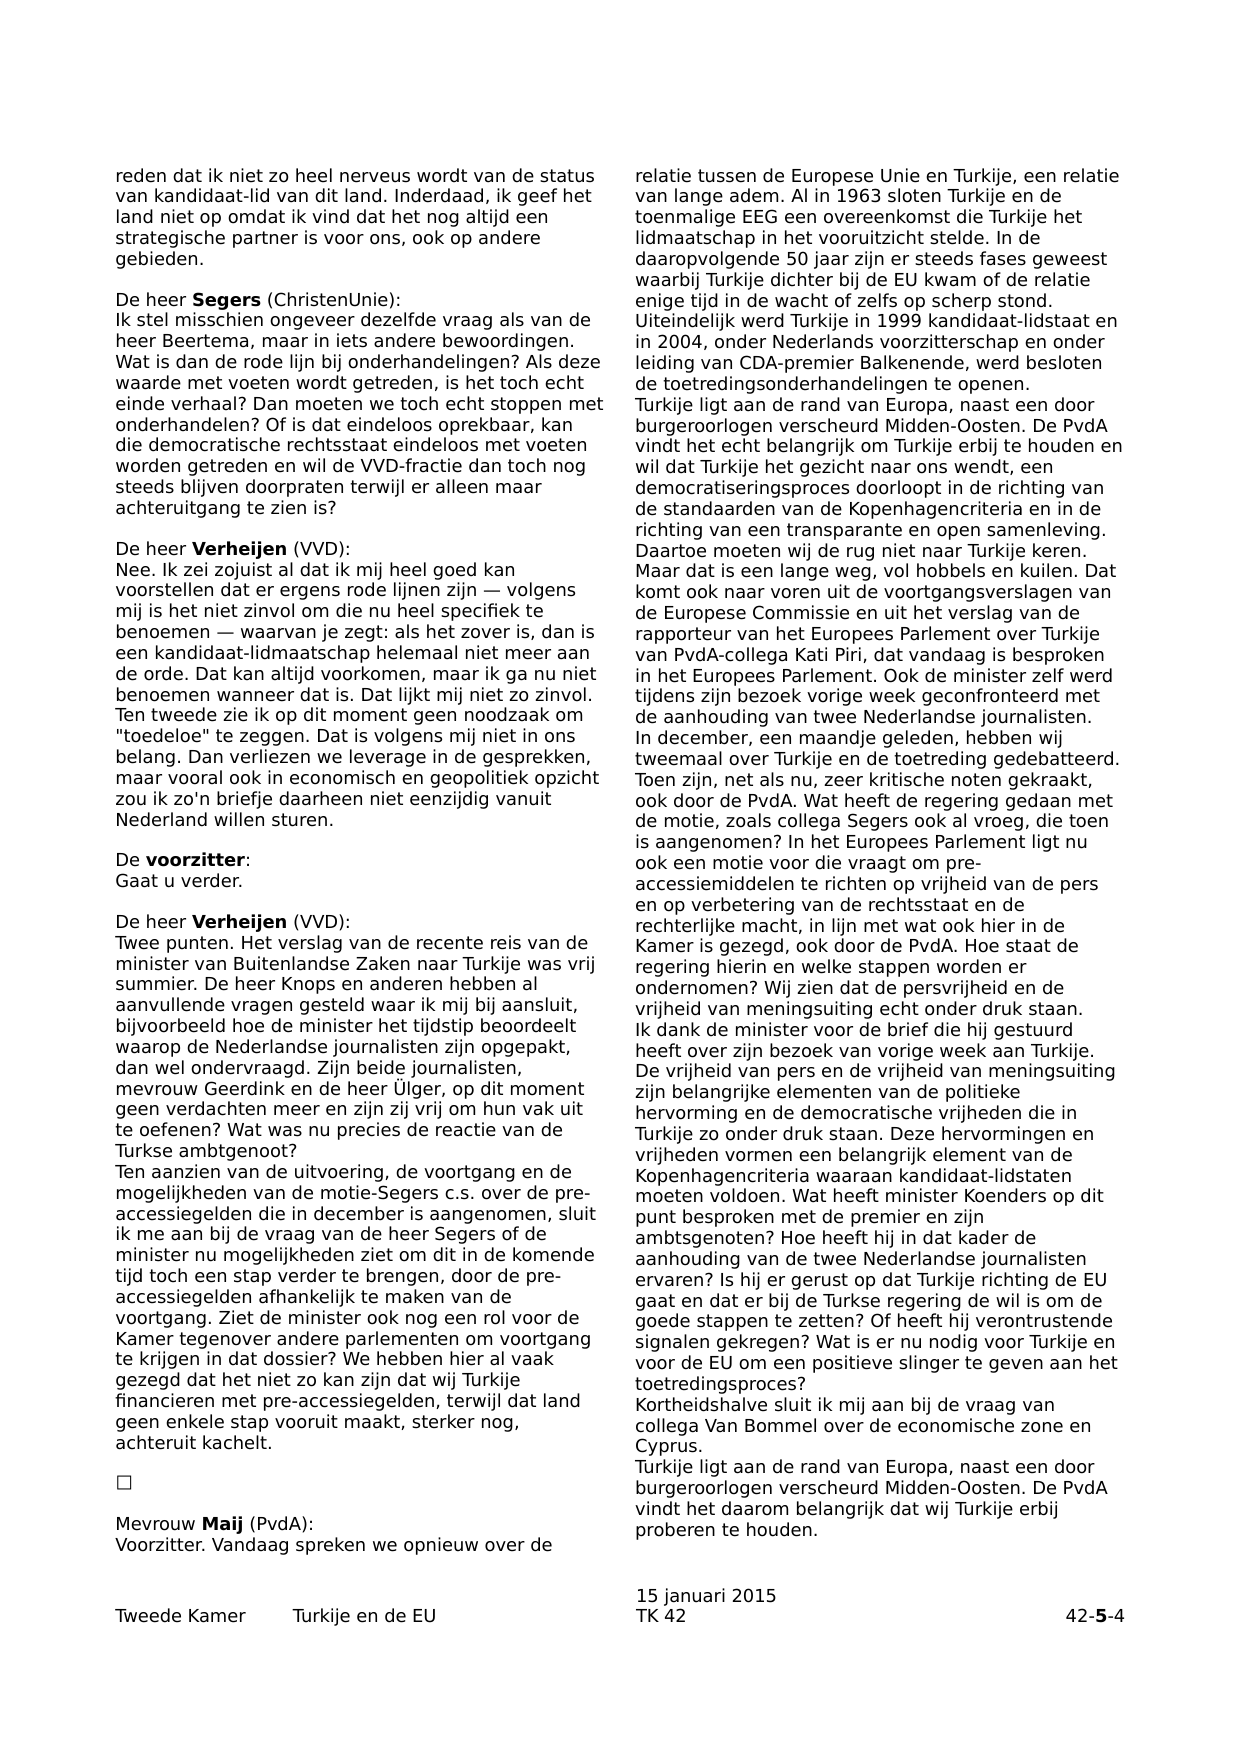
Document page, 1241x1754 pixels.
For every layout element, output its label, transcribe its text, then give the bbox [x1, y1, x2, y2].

text In december, een maandje geleden, hebben wij tweemaal over Turkije en de toetreding gedebatteerd. Toen zijn, net als nu, zeer kritische noten gekraakt, ook door de PvdA. Wat heeft de regering gedaan met de motie, zoals collega Segers ook al vroeg, die toen is aangenomen? In het Europees Parlement ligt nu ook een motie voor die vraagt om pre-accessiemiddelen te richten op vrijheid van de pers en op verbetering van de rechtsstaat en de rechterlijke macht, in lijn met wat ook hier in de Kamer is gezegd, ook door de PvdA. Hoe staat de regering hierin en welke stappen worden er ondernomen? Wij zien dat de persvrijheid en de vrijheid van meningsuiting echt onder druk staan. [635, 728, 1125, 1019]
text ⬜ [115, 1473, 605, 1494]
text De heer Verheijen (VVD): [115, 912, 605, 932]
text Turkije ligt aan de rand van Europa, naast een door burgeroorlogen verscheurd Midden-Oosten. De PvdA vindt het daarom belangrijk dat wij Turkije erbij proberen te houden. [635, 1457, 1125, 1540]
text Mevrouw Maij (PvdA): [115, 1514, 605, 1535]
text De heer Verheijen (VVD): [115, 538, 605, 559]
text Gaat u verder. [115, 871, 605, 892]
text Voorzitter. Vandaag spreken we opnieuw over de [115, 1535, 605, 1556]
text Maar dat is een lange weg, vol hobbels en kuilen. Dat komt ook naar voren uit de voortgangsverslagen van de Europese Commissie en uit het verslag van de rapporteur van het Europees Parlement over Turkije van PvdA-collega Kati Piri, dat vandaag is besproken in het Europees Parlement. Ook de minister zelf werd tijdens zijn bezoek vorige week geconfronteerd met de aanhouding van twee Nederlandse journalisten. [635, 561, 1125, 728]
text De voorzitter: [115, 850, 605, 871]
text Turkije ligt aan de rand van Europa, naast een door burgeroorlogen verscheurd Midden-Oosten. De PvdA vindt het echt belangrijk om Turkije erbij te houden en wil dat Turkije het gezicht naar ons wendt, een democratiseringsproces doorloopt in de richting van de standaarden van de Kopenhagencriteria en in de richting van een transparante en open samenleving. Daartoe moeten wij de rug niet naar Turkije keren. [635, 394, 1125, 561]
text Nee. Ik zei zojuist al dat ik mij heel goed kan voorstellen dat er ergens rode lijnen zijn — volgens mij is het niet zinvol om die nu heel specifiek te benoemen — waarvan je zegt: als het zover is, dan is een kandidaat-lidmaatschap helemaal niet meer aan de orde. Dat kan altijd voorkomen, maar ik ga nu niet benoemen wanneer dat is. Dat lijkt mij niet zo zinvol. Ten tweede zie ik op dit moment geen noodzaak om "toedeloe" te zeggen. Dat is volgens mij niet in ons belang. Dan verliezen we leverage in de gesprekken, maar vooral ook in economisch en geopolitiek opzicht zou ik zo'n briefje daarheen niet eenzijdig vanuit Nederland willen sturen. [115, 559, 605, 830]
text Ik dank de minister voor de brief die hij gestuurd heeft over zijn bezoek van vorige week aan Turkije. De vrijheid van pers en de vrijheid van meningsuiting zijn belangrijke elementen van de politieke hervorming en de democratische vrijheden die in Turkije zo onder druk staan. Deze hervormingen en vrijheden vormen een belangrijk element van de Kopenhagencriteria waaraan kandidaat-lidstaten moeten voldoen. Wat heeft minister Koenders op dit punt besproken met de premier en zijn ambtsgenoten? Hoe heeft hij in dat kader de aanhouding van de twee Nederlandse journalisten ervaren? Is hij er gerust op dat Turkije richting de EU gaat en dat er bij de Turkse regering de wil is om de goede stappen te zetten? Of heeft hij verontrustende signalen gekregen? Wat is er nu nodig voor Turkije en voor de EU om een positieve slinger te geven aan het toetredingsproces? [635, 1019, 1125, 1394]
text Kortheidshalve sluit ik mij aan bij de vraag van collega Van Bommel over de economische zone en Cyprus. [635, 1394, 1125, 1457]
text Ten aanzien van de uitvoering, de voortgang en de mogelijkheden van de motie-Segers c.s. over de pre-accessiegelden die in december is aangenomen, sluit ik me aan bij de vraag van de heer Segers of de minister nu mogelijkheden ziet om dit in de komende tijd toch een stap verder te brengen, door de pre-accessiegelden afhankelijk te maken van de voortgang. Ziet de minister ook nog een rol voor de Kamer tegenover andere parlementen om voortgang te krijgen in dat dossier? We hebben hier al vaak gezegd dat het niet zo kan zijn dat wij Turkije financieren met pre-accessiegelden, terwijl dat land geen enkele stap vooruit maakt, sterker nog, achteruit kachelt. [115, 1162, 605, 1453]
text reden dat ik niet zo heel nerveus wordt van de status van kandidaat-lid van dit land. Inderdaad, ik geef het land niet op omdat ik vind dat het nog altijd een strategische partner is voor ons, ook op andere gebieden. [115, 165, 605, 269]
text relatie tussen de Europese Unie en Turkije, een relatie van lange adem. Al in 1963 sloten Turkije en de toenmalige EEG een overeenkomst die Turkije het lidmaatschap in het vooruitzicht stelde. In de daaropvolgende 50 jaar zijn er steeds fases geweest waarbij Turkije dichter bij de EU kwam of de relatie enige tijd in de wacht of zelfs op scherp stond. Uiteindelijk werd Turkije in 1999 kandidaat-lidstaat en in 2004, onder Nederlands voorzitterschap en onder leiding van CDA-premier Balkenende, werd besloten de toetredingsonderhandelingen te openen. [635, 165, 1125, 394]
text Ik stel misschien ongeveer dezelfde vraag als van de heer Beertema, maar in iets andere bewoordingen. Wat is dan de rode lijn bij onderhandelingen? Als deze waarde met voeten wordt getreden, is het toch echt einde verhaal? Dan moeten we toch echt stoppen met onderhandelen? Of is dat eindeloos oprekbaar, kan die democratische rechtsstaat eindeloos met voeten worden getreden en wil de VVD-fractie dan toch nog steeds blijven doorpraten terwijl er alleen maar achteruitgang te zien is? [115, 310, 605, 518]
text De heer Segers (ChristenUnie): [115, 289, 605, 310]
text Twee punten. Het verslag van de recente reis van de minister van Buitenlandse Zaken naar Turkije was vrij summier. De heer Knops en anderen hebben al aanvullende vragen gesteld waar ik mij bij aansluit, bijvoorbeeld hoe de minister het tijdstip beoordeelt waarop de Nederlandse journalisten zijn opgepakt, dan wel ondervraagd. Zijn beide journalisten, mevrouw Geerdink en de heer Ülger, op dit moment geen verdachten meer en zijn zij vrij om hun vak uit te oefenen? Wat was nu precies de reactie van de Turkse ambtgenoot? [115, 932, 605, 1162]
